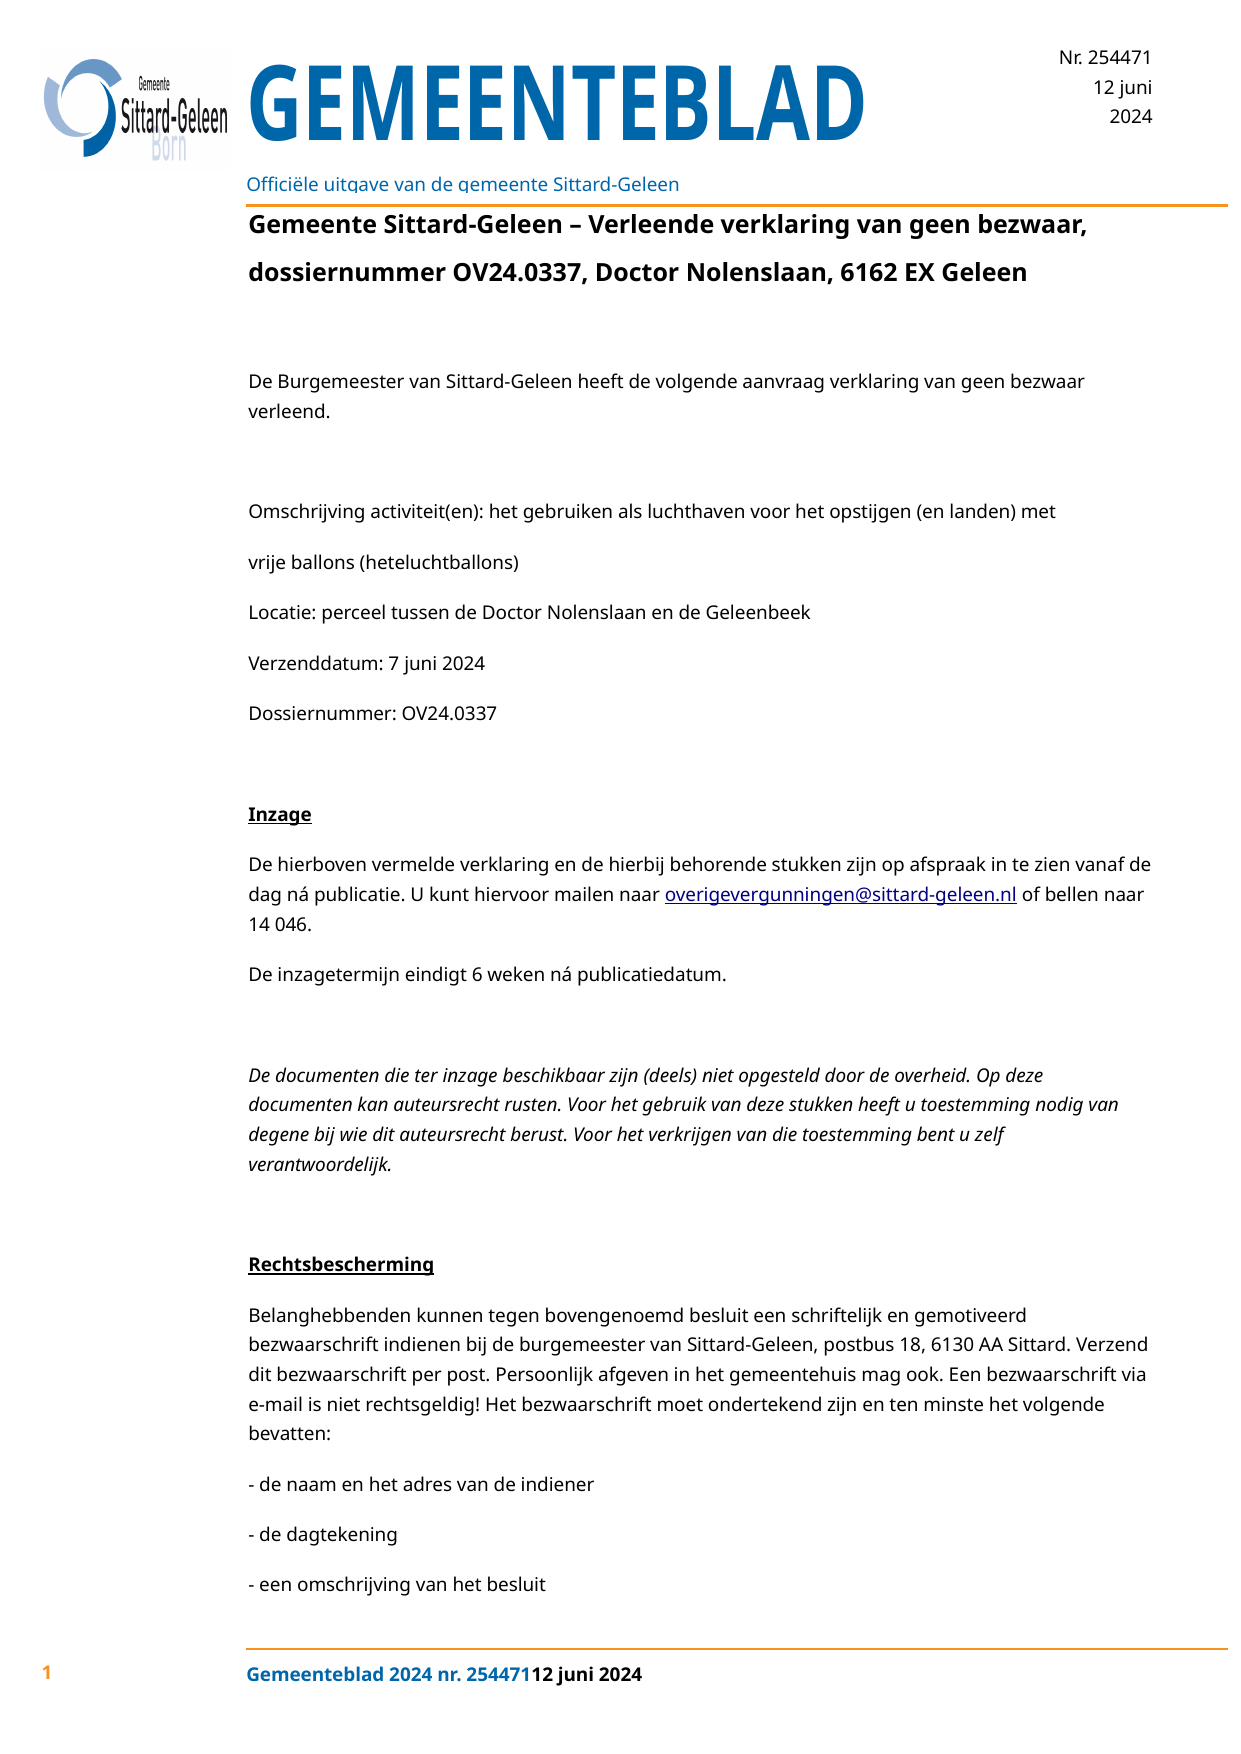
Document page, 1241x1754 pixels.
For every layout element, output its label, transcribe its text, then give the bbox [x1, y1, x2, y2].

picture [41, 47, 231, 172]
text De documenten die ter inzage beschikbaar zijn (deels) niet opgesteld door de overheid. Op deze documenten kan auteursrecht rusten. Voor het gebruik van deze stukken heeft u toestemming nodig van degene bij wie dit auteursrecht berust. Voor het verkrijgen van die toestemming bent u zelf verantwoordelijk. [248, 1062, 1152, 1177]
text Locatie: perceel tussen de Doctor Nolenslaan en de Geleenbeek [248, 599, 1152, 625]
text Omschrijving activiteit(en): het gebruiken als luchthaven voor het opstijgen (en landen) met [248, 499, 1152, 524]
text Inzage [248, 801, 1152, 827]
text - een omschrijving van het besluit [248, 1572, 1152, 1597]
text Rechtsbescherming [248, 1252, 1152, 1277]
text Gemeente Sittard-Geleen – Verleende verklaring van geen bezwaar, dossiernummer OV24.0337, Doctor Nolenslaan, 6162 EX Geleen [248, 207, 1152, 288]
text Verzenddatum: 7 juni 2024 [248, 650, 1152, 676]
text De inzagetermijn eindigt 6 weken ná publicatiedatum. [248, 961, 1152, 987]
text Belanghebbenden kunnen tegen bovengenoemd besluit een schriftelijk en gemotiveerd bezwaarschrift indienen bij de burgemeester van Sittard-Geleen, postbus 18, 6130 AA Sittard. Verzend dit bezwaarschrift per post. Persoonlijk afgeven in het gemeentehuis mag ook. Een bezwaarschrift via e-mail is niet rechtsgeldig! Het bezwaarschrift moet ondertekend zijn en ten minste het volgende bevatten: [248, 1302, 1152, 1446]
text - de dagtekening [248, 1521, 1152, 1547]
text - de naam en het adres van de indiener [248, 1471, 1152, 1497]
text vrije ballons (heteluchtballons) [248, 549, 1152, 575]
text Dossiernummer: OV24.0337 [248, 700, 1152, 726]
text De Burgemeester van Sittard-Geleen heeft de volgende aanvraag verklaring van geen bezwaar verleend. [248, 368, 1152, 424]
text De hierboven vermelde verklaring en de hierbij behorende stukken zijn op afspraak in te zien vanaf de dag ná publicatie. U kunt hiervoor mailen naar overigevergunningen@sittard-geleen.nl of bellen naar 14 046. [248, 852, 1152, 937]
